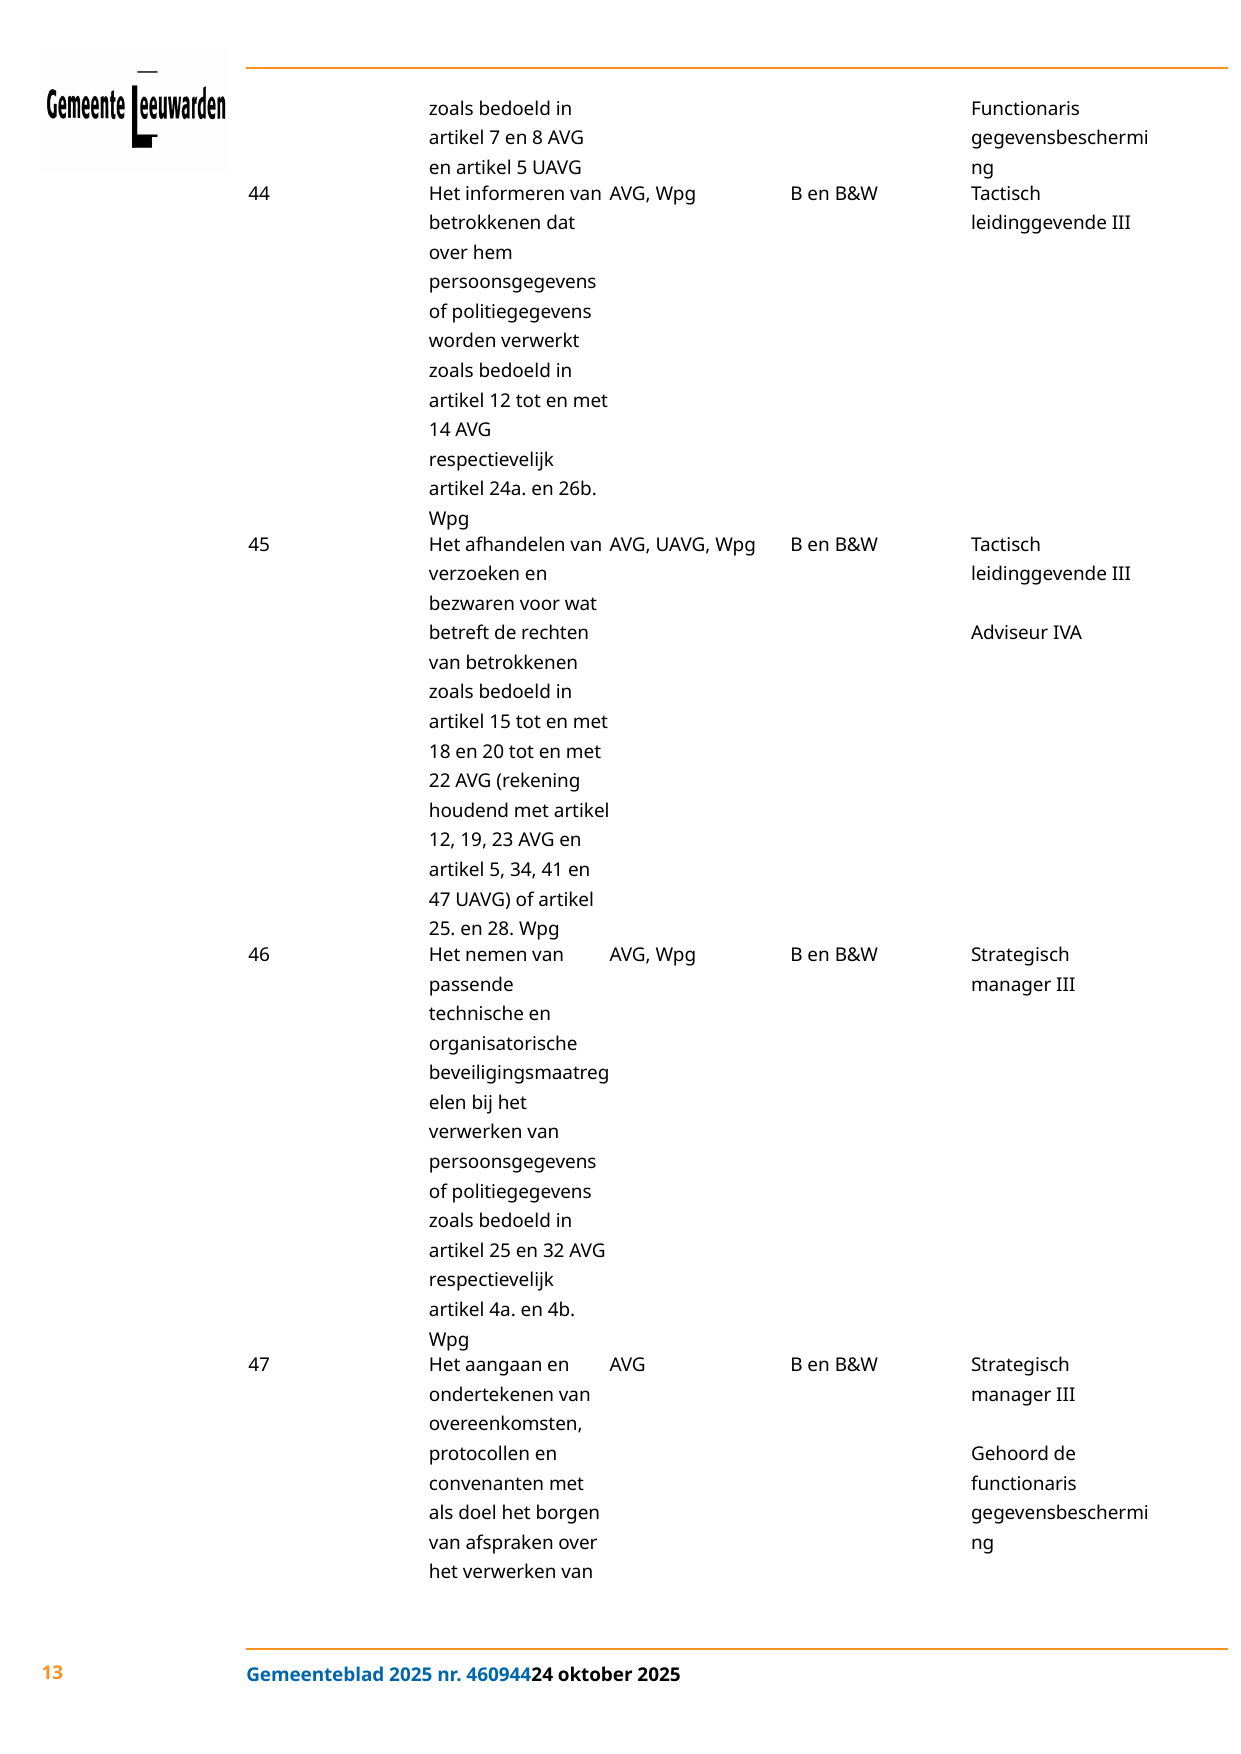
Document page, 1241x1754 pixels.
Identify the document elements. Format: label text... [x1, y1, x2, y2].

table_cell Het afhandelen van verzoeken en bezwaren voor wat betreft de rechten van betrokkenen zoals bedoeld in artikel 15 tot en met 18 en 20 tot en met 22 AVG (rekening houdend met artikel 12, 19, 23 AVG en artikel 5, 34, 41 en 47 UAVG) of artikel 25. en 28. Wpg [429, 531, 609, 941]
table_cell B en B&W [790, 1351, 971, 1584]
table_cell Strategisch manager III [971, 941, 1152, 1351]
table_cell Het nemen van passende technische en organisatorische beveiligingsmaatregelen bij het verwerken van persoonsgegevens of politiegegevens zoals bedoeld in artikel 25 en 32 AVG respectievelijk artikel 4a. en 4b. Wpg [429, 941, 609, 1351]
table_cell AVG, UAVG, Wpg [609, 531, 790, 941]
table_cell AVG, Wpg [609, 941, 790, 1351]
table_cell zoals bedoeld in artikel 7 en 8 AVG en artikel 5 UAVG [429, 95, 609, 180]
table_cell 45 [248, 531, 429, 941]
table_cell AVG, Wpg [609, 180, 790, 531]
table_cell 47 [248, 1351, 429, 1584]
table_cell [790, 95, 971, 180]
table_cell Het informeren van betrokkenen dat over hem persoonsgegevens of politiegegevens worden verwerkt zoals bedoeld in artikel 12 tot en met 14 AVG respectievelijk artikel 24a. en 26b. Wpg [429, 180, 609, 531]
table_cell B en B&W [790, 180, 971, 531]
table_cell Tactisch leidinggevende III Adviseur IVA [971, 531, 1152, 941]
table_cell Het aangaan en ondertekenen van overeenkomsten, protocollen en convenanten met als doel het borgen van afspraken over het verwerken van [429, 1351, 609, 1584]
table_cell B en B&W [790, 531, 971, 941]
table_cell [248, 95, 429, 180]
table_cell Strategisch manager III Gehoord de functionaris gegevensbescherming [971, 1351, 1152, 1584]
table_cell 46 [248, 941, 429, 1351]
picture [41, 47, 231, 172]
table_cell 44 [248, 180, 429, 531]
table_cell Functionaris gegevensbescherming [971, 95, 1152, 180]
table_cell Tactisch leidinggevende III [971, 180, 1152, 531]
table_cell B en B&W [790, 941, 971, 1351]
table_cell AVG [609, 1351, 790, 1584]
table_cell [609, 95, 790, 180]
